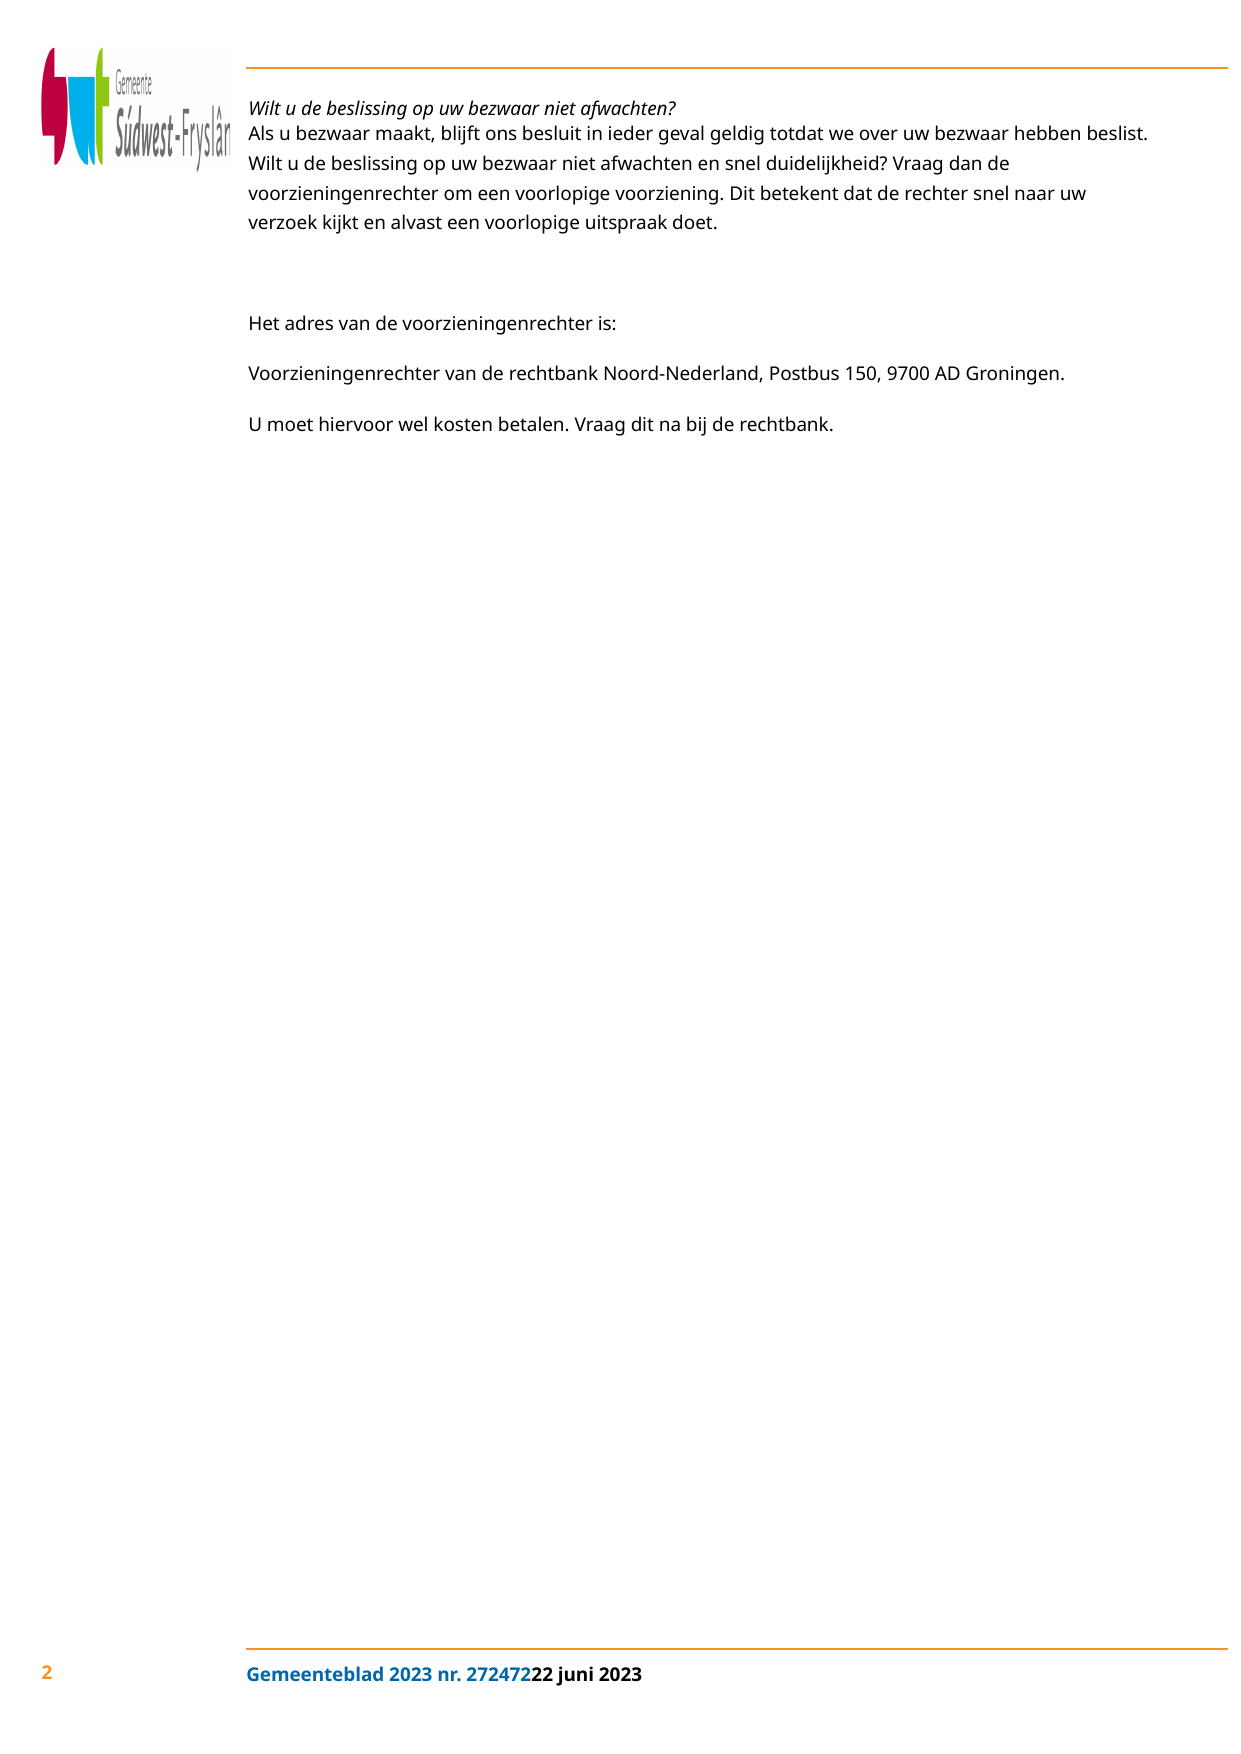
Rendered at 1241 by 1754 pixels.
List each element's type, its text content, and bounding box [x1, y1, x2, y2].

text Voorzieningenrechter van de rechtbank Noord-Nederland, Postbus 150, 9700 AD Groningen. [248, 361, 1152, 386]
text U moet hiervoor wel kosten betalen. Vraag dit na bij de rechtbank. [248, 411, 1152, 437]
text Als u bezwaar maakt, blijft ons besluit in ieder geval geldig totdat we over uw bezwaar hebben beslist. Wilt u de beslissing op uw bezwaar niet afwachten en snel duidelijkheid? Vraag dan de voorzieningenrechter om een voorlopige voorziening. Dit betekent dat de rechter snel naar uw verzoek kijkt en alvast een voorlopige uitspraak doet. [248, 121, 1152, 235]
text Wilt u de beslissing op uw bezwaar niet afwachten? [248, 95, 1152, 121]
text Het adres van de voorzieningenrechter is: [248, 310, 1152, 336]
picture [41, 47, 231, 172]
